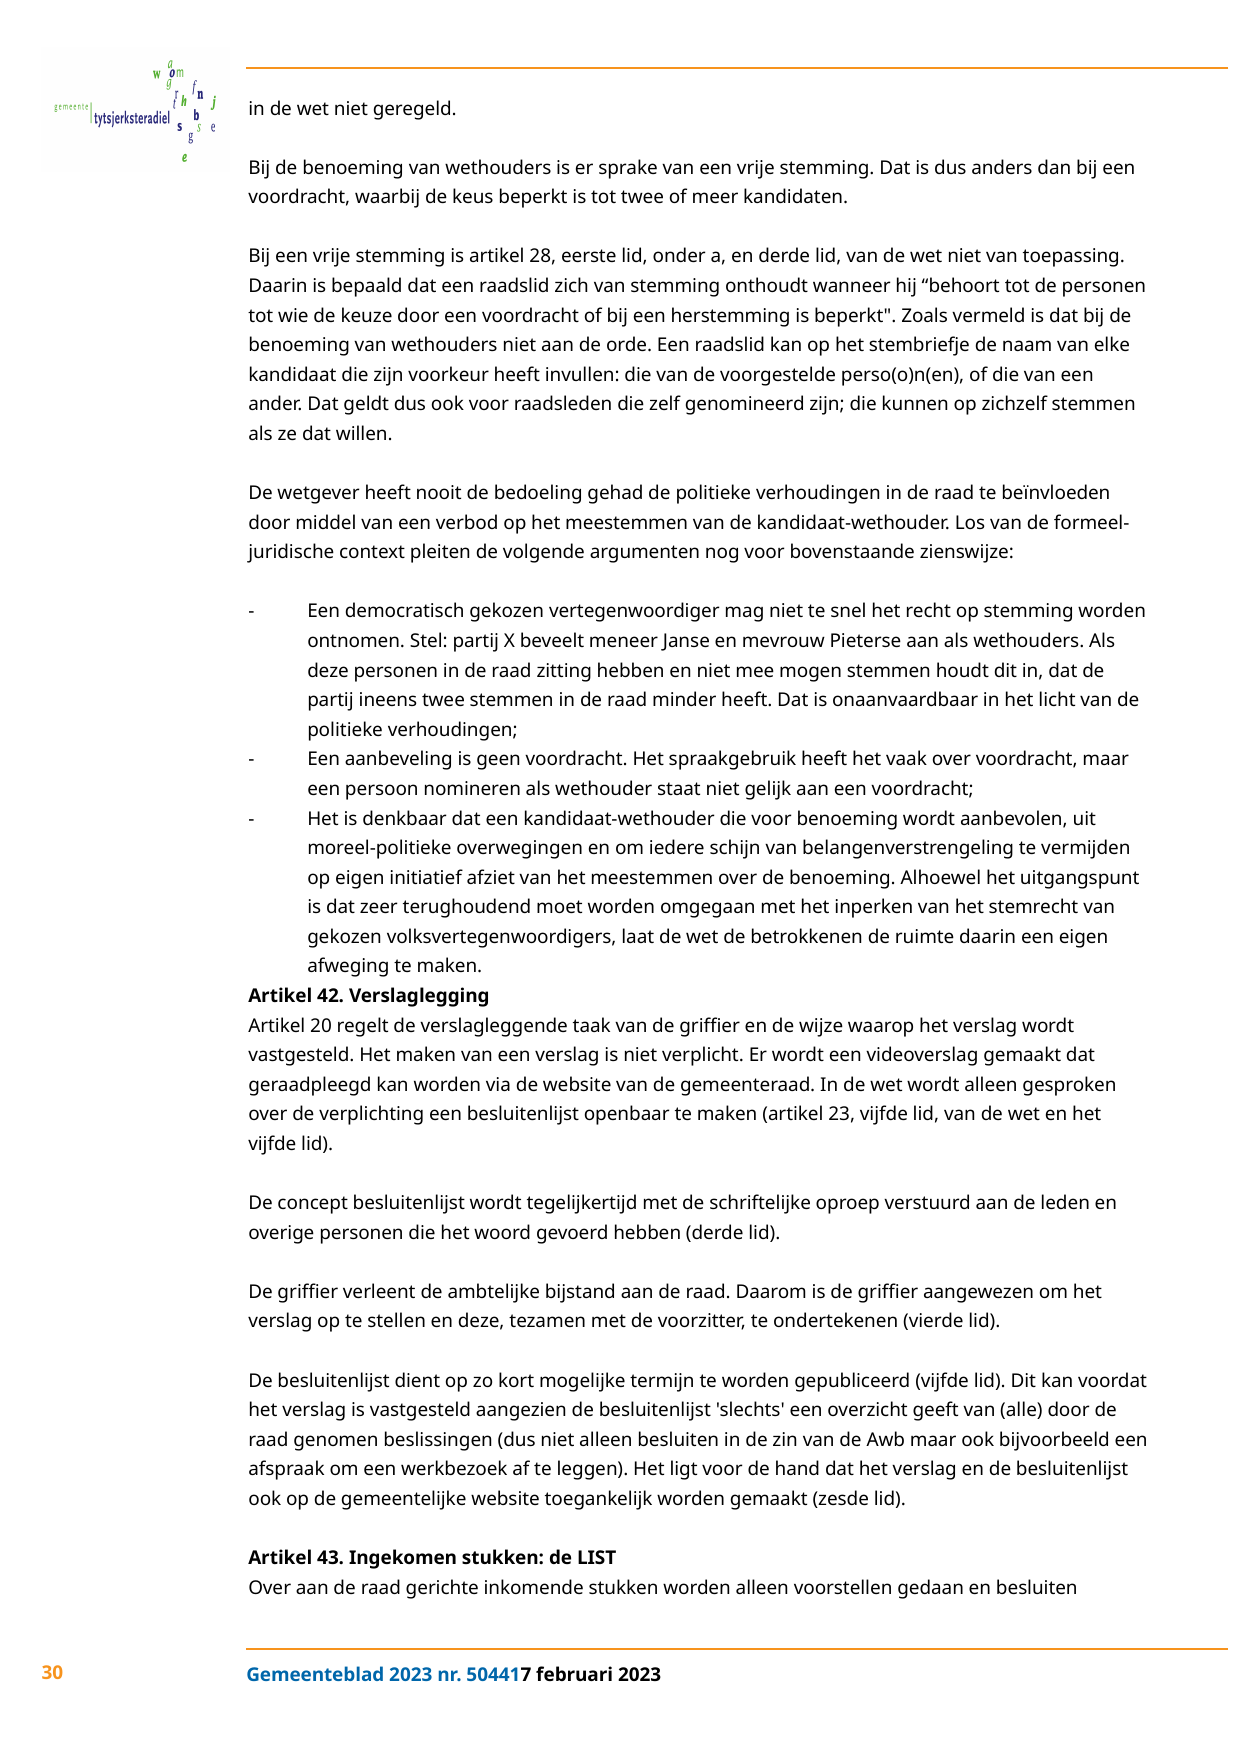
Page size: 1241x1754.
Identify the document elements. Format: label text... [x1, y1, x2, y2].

text Bij een vrije stemming is artikel 28, eerste lid, onder a, en derde lid, van de wet niet van toepassing. Daarin is bepaald dat een raadslid zich van stemming onthoudt wanneer hij “behoort tot de personen tot wie de keuze door een voordracht of bij een herstemming is beperkt". Zoals vermeld is dat bij de benoeming van wethouders niet aan de orde. Een raadslid kan op het stembriefje de naam van elke kandidaat die zijn voorkeur heeft invullen: die van de voorgestelde perso(o)n(en), of die van een ander. Dat geldt dus ook voor raadsleden die zelf genomineerd zijn; die kunnen op zichzelf stemmen als ze dat willen. [248, 243, 1152, 446]
text De besluitenlijst dient op zo kort mogelijke termijn te worden gepubliceerd (vijfde lid). Dit kan voordat het verslag is vastgesteld aangezien de besluitenlijst 'slechts' een overzicht geeft van (alle) door de raad genomen beslissingen (dus niet alleen besluiten in de zin van de Awb maar ook bijvoorbeeld een afspraak om een werkbezoek af te leggen). Het ligt voor de hand dat het verslag en de besluitenlijst ook op de gemeentelijke website toegankelijk worden gemaakt (zesde lid). [248, 1367, 1152, 1511]
text Artikel 20 regelt de verslagleggende taak van de griffier en de wijze waarop het verslag wordt vastgesteld. Het maken van een verslag is niet verplicht. Er wordt een videoverslag gemaakt dat geraadpleegd kan worden via de website van de gemeenteraad. In de wet wordt alleen gesproken over de verplichting een besluitenlijst openbaar te maken (artikel 23, vijfde lid, van de wet en het vijfde lid). [248, 1012, 1152, 1156]
text Artikel 43. Ingekomen stukken: de LIST [248, 1544, 1152, 1570]
text Over aan de raad gerichte inkomende stukken worden alleen voorstellen gedaan en besluiten [248, 1574, 1152, 1600]
text De concept besluitenlijst wordt tegelijkertijd met de schriftelijke oproep verstuurd aan de leden en overige personen die het woord gevoerd hebben (derde lid). [248, 1189, 1152, 1245]
list Een democratisch gekozen vertegenwoordiger mag niet te snel het recht op stemming worden ontnomen. Stel: partij X beveelt meneer Janse en mevrouw Pieterse aan als wethouders. Als deze personen in de raad zitting hebben en niet mee mogen stemmen houdt dit in, dat de partij ineens twee stemmen in de raad minder heeft. Dat is onaanvaardbaar in het licht van de politieke verhoudingen; [248, 598, 1152, 742]
picture [41, 47, 231, 172]
text Bij de benoeming van wethouders is er sprake van een vrije stemming. Dat is dus anders dan bij een voordracht, waarbij de keus beperkt is tot twee of meer kandidaten. [248, 154, 1152, 209]
text Artikel 42. Verslaglegging [248, 982, 1152, 1008]
list Een aanbeveling is geen voordracht. Het spraakgebruik heeft het vaak over voordracht, maar een persoon nomineren als wethouder staat niet gelijk aan een voordracht; [248, 746, 1152, 801]
list Het is denkbaar dat een kandidaat-wethouder die voor benoeming wordt aanbevolen, uit moreel-politieke overwegingen en om iedere schijn van belangenverstrengeling te vermijden op eigen initiatief afziet van het meestemmen over de benoeming. Alhoewel het uitgangspunt is dat zeer terughoudend moet worden omgegaan met het inperken van het stemrecht van gekozen volksvertegenwoordigers, laat de wet de betrokkenen de ruimte daarin een eigen afweging te maken. [248, 805, 1152, 978]
text De griffier verleent de ambtelijke bijstand aan de raad. Daarom is de griffier aangewezen om het verslag op te stellen en deze, tezamen met de voorzitter, te ondertekenen (vierde lid). [248, 1278, 1152, 1333]
text De wetgever heeft nooit de bedoeling gehad de politieke verhoudingen in de raad te beïnvloeden door middel van een verbod op het meestemmen van de kandidaat-wethouder. Los van de formeel-juridische context pleiten de volgende argumenten nog voor bovenstaande zienswijze: [248, 479, 1152, 564]
text in de wet niet geregeld. [248, 95, 1152, 121]
